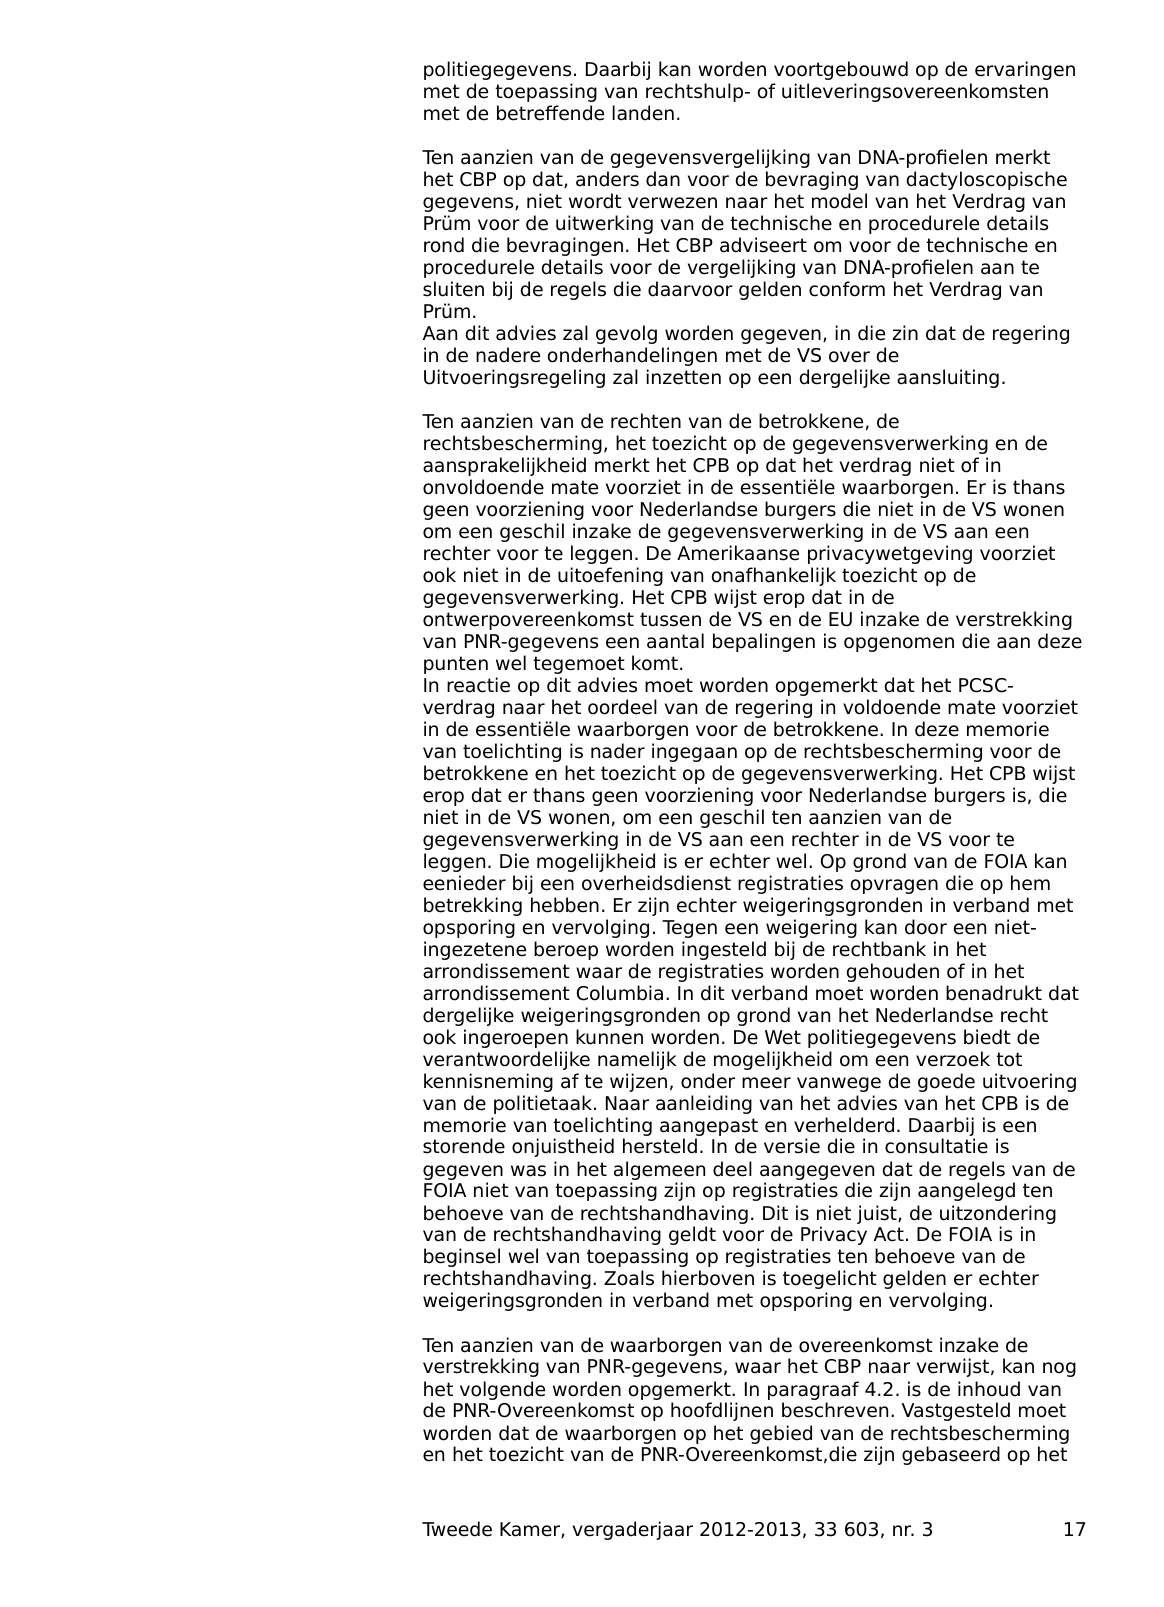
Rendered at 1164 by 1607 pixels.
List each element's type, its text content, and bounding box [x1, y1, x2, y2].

text In reactie op dit advies moet worden opgemerkt dat het PCSC-verdrag naar het oordeel van de regering in voldoende mate voorziet in de essentiële waarborgen voor de betrokkene. In deze memorie van toelichting is nader ingegaan op de rechtsbescherming voor de betrokkene en het toezicht op de gegevensverwerking. Het CPB wijst erop dat er thans geen voorziening voor Nederlandse burgers is, die niet in de VS wonen, om een geschil ten aanzien van de gegevensverwerking in de VS aan een rechter in de VS voor te leggen. Die mogelijkheid is er echter wel. Op grond van de FOIA kan eenieder bij een overheidsdienst registraties opvragen die op hem betrekking hebben. Er zijn echter weigeringsgronden in verband met opsporing en vervolging. Tegen een weigering kan door een niet-ingezetene beroep worden ingesteld bij de rechtbank in het arrondissement waar de registraties worden gehouden of in het arrondissement Columbia. In dit verband moet worden benadrukt dat dergelijke weigeringsgronden op grond van het Nederlandse recht ook ingeroepen kunnen worden. De Wet politiegegevens biedt de verantwoordelijke namelijk de mogelijkheid om een verzoek tot kennisneming af te wijzen, onder meer vanwege de goede uitvoering van de politietaak. Naar aanleiding van het advies van het CPB is de memorie van toelichting aangepast en verhelderd. Daarbij is een storende onjuistheid hersteld. In de versie die in consultatie is gegeven was in het algemeen deel aangegeven dat de regels van de FOIA niet van toepassing zijn op registraties die zijn aangelegd ten behoeve van de rechtshandhaving. Dit is niet juist, de uitzondering van de rechtshandhaving geldt voor de Privacy Act. De FOIA is in beginsel wel van toepassing op registraties ten behoeve van de rechtshandhaving. Zoals hierboven is toegelicht gelden er echter weigeringsgronden in verband met opsporing en vervolging. [422, 675, 1087, 1312]
text Aan dit advies zal gevolg worden gegeven, in die zin dat de regering in de nadere onderhandelingen met de VS over de Uitvoeringsregeling zal inzetten op een dergelijke aansluiting. [422, 323, 1087, 389]
text Ten aanzien van de rechten van de betrokkene, de rechtsbescherming, het toezicht op de gegevensverwerking en de aansprakelijkheid merkt het CPB op dat het verdrag niet of in onvoldoende mate voorziet in de essentiële waarborgen. Er is thans geen voorziening voor Nederlandse burgers die niet in de VS wonen om een geschil inzake de gegevensverwerking in de VS aan een rechter voor te leggen. De Amerikaanse privacywetgeving voorziet ook niet in de uitoefening van onafhankelijk toezicht op de gegevensverwerking. Het CPB wijst erop dat in de ontwerpovereenkomst tussen de VS en de EU inzake de verstrekking van PNR-gegevens een aantal bepalingen is opgenomen die aan deze punten wel tegemoet komt. [422, 411, 1087, 675]
text Ten aanzien van de waarborgen van de overeenkomst inzake de verstrekking van PNR-gegevens, waar het CBP naar verwijst, kan nog het volgende worden opgemerkt. In paragraaf 4.2. is de inhoud van de PNR-Overeenkomst op hoofdlijnen beschreven. Vastgesteld moet worden dat de waarborgen op het gebied van de rechtsbescherming en het toezicht van de PNR-Overeenkomst,die zijn gebaseerd op het [422, 1334, 1087, 1466]
text Ten aanzien van de gegevensvergelijking van DNA-profielen merkt het CBP op dat, anders dan voor de bevraging van dactyloscopische gegevens, niet wordt verwezen naar het model van het Verdrag van Prüm voor de uitwerking van de technische en procedurele details rond die bevragingen. Het CBP adviseert om voor de technische en procedurele details voor de vergelijking van DNA-profielen aan te sluiten bij de regels die daarvoor gelden conform het Verdrag van Prüm. [422, 147, 1087, 323]
text politiegegevens. Daarbij kan worden voortgebouwd op de ervaringen met de toepassing van rechtshulp- of uitleveringsovereenkomsten met de betreffende landen. [422, 59, 1087, 125]
